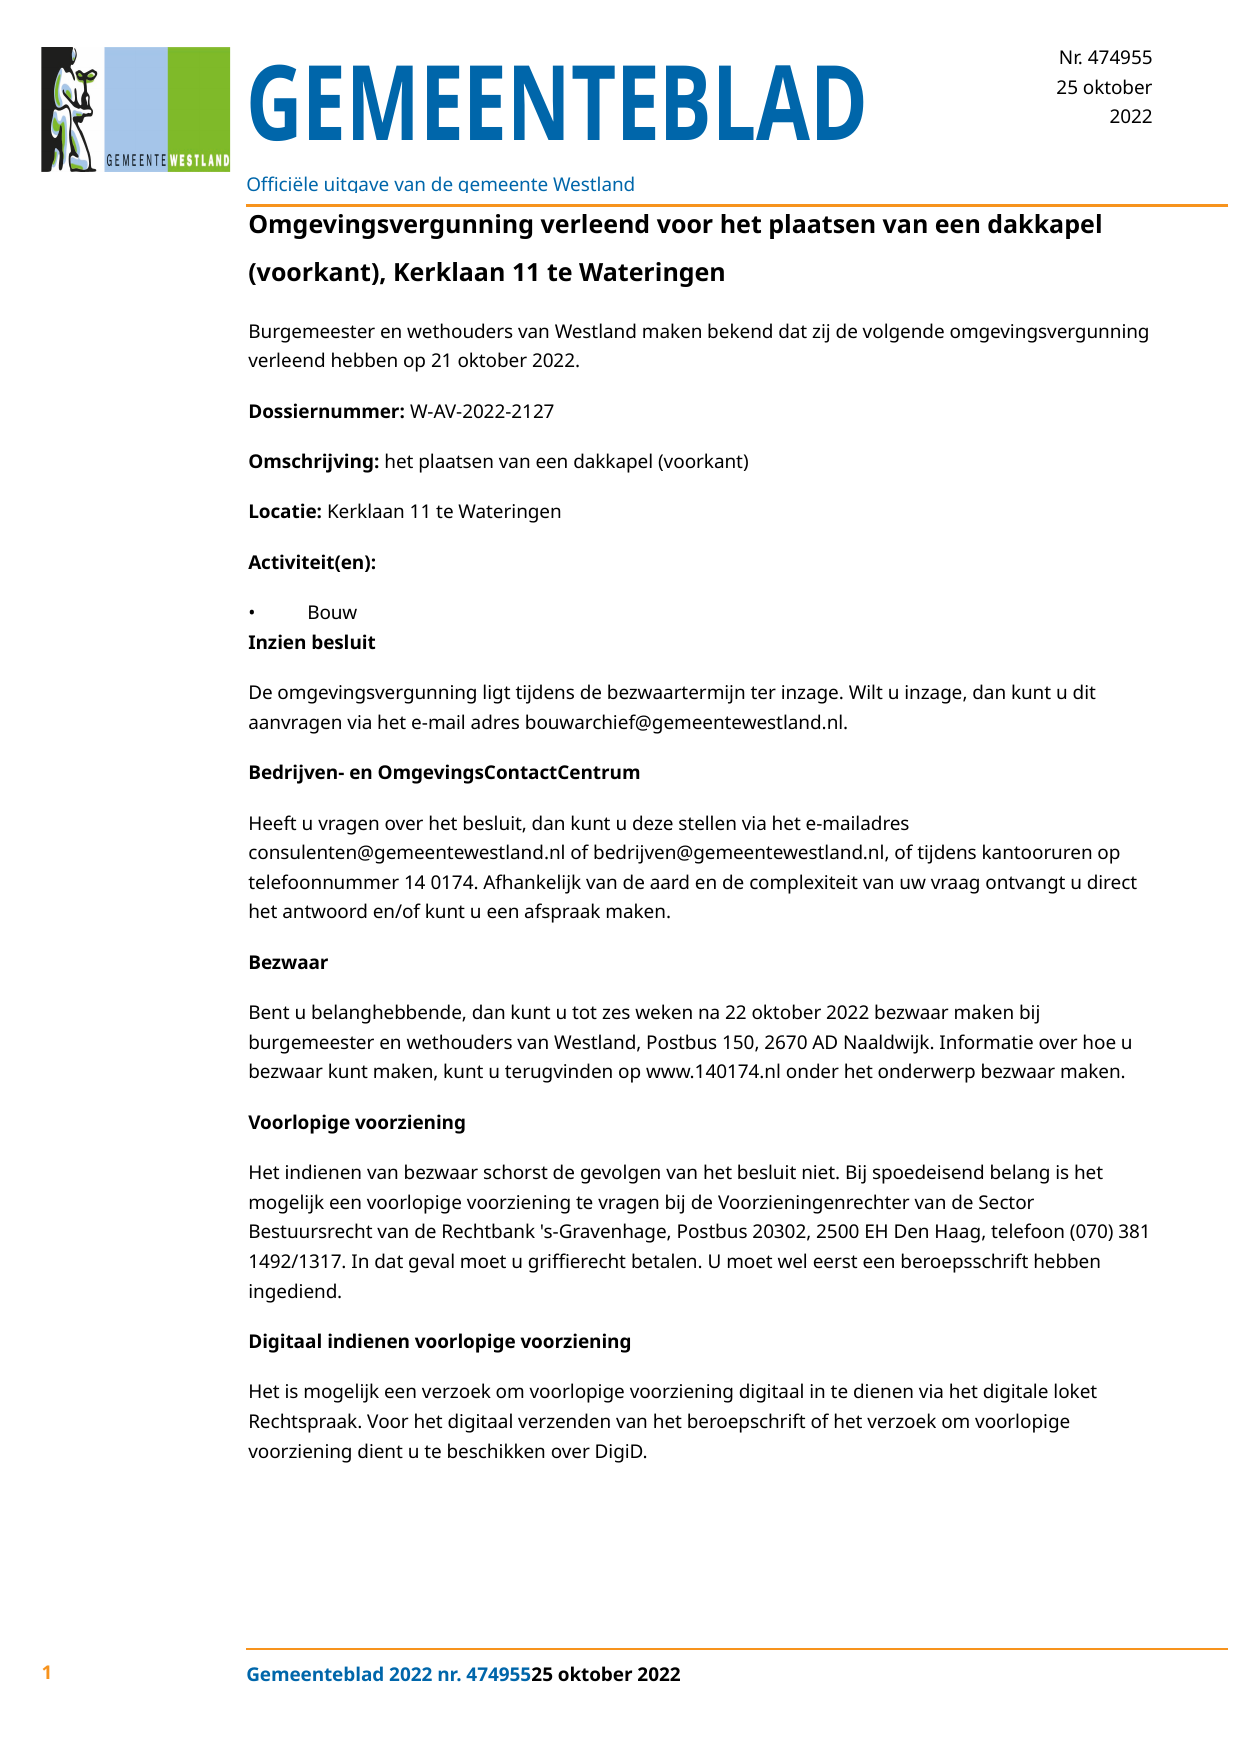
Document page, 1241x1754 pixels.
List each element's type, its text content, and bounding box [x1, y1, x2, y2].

picture [41, 47, 231, 172]
text Bezwaar [248, 949, 1152, 975]
text Het is mogelijk een verzoek om voorlopige voorziening digitaal in te dienen via het digitale loket Rechtspraak. Voor het digitaal verzenden van het beroepschrift of het verzoek om voorlopige voorziening dient u te beschikken over DigiD. [248, 1379, 1152, 1464]
text Heeft u vragen over het besluit, dan kunt u deze stellen via het e-mailadres consulenten@gemeentewestland.nl of bedrijven@gemeentewestland.nl, of tijdens kantooruren op telefoonnummer 14 0174. Afhankelijk van de aard en de complexiteit van uw vraag ontvangt u direct het antwoord en/of kunt u een afspraak maken. [248, 810, 1152, 924]
text Activiteit(en): [248, 549, 1152, 575]
text Burgemeester en wethouders van Westland maken bekend dat zij de volgende omgevingsvergunning verleend hebben op 21 oktober 2022. [248, 318, 1152, 373]
text Het indienen van bezwaar schorst de gevolgen van het besluit niet. Bij spoedeisend belang is het mogelijk een voorlopige voorziening te vragen bij de Voorzieningenrechter van de Sector Bestuursrecht van de Rechtbank 's-Gravenhage, Postbus 20302, 2500 EH Den Haag, telefoon (070) 381 1492/1317. In dat geval moet u griffierecht betalen. U moet wel eerst een beroepsschrift hebben ingediend. [248, 1159, 1152, 1304]
text Voorlopige voorziening [248, 1109, 1152, 1135]
text Digitaal indienen voorlopige voorziening [248, 1328, 1152, 1354]
text Omgevingsvergunning verleend voor het plaatsen van een dakkapel (voorkant), Kerklaan 11 te Wateringen [248, 207, 1152, 288]
text Omschrijving: het plaatsen van een dakkapel (voorkant) [248, 448, 1152, 474]
text Bedrijven- en OmgevingsContactCentrum [248, 759, 1152, 785]
text De omgevingsvergunning ligt tijdens de bezwaartermijn ter inzage. Wilt u inzage, dan kunt u dit aanvragen via het e-mail adres bouwarchief@gemeentewestland.nl. [248, 679, 1152, 735]
text Locatie: Kerklaan 11 te Wateringen [248, 499, 1152, 524]
text Inzien besluit [248, 629, 1152, 655]
text Dossiernummer: W-AV-2022-2127 [248, 398, 1152, 424]
list Bouw [248, 599, 1152, 625]
text Bent u belanghebbende, dan kunt u tot zes weken na 22 oktober 2022 bezwaar maken bij burgemeester en wethouders van Westland, Postbus 150, 2670 AD Naaldwijk. Informatie over hoe u bezwaar kunt maken, kunt u terugvinden op www.140174.nl onder het onderwerp bezwaar maken. [248, 999, 1152, 1084]
